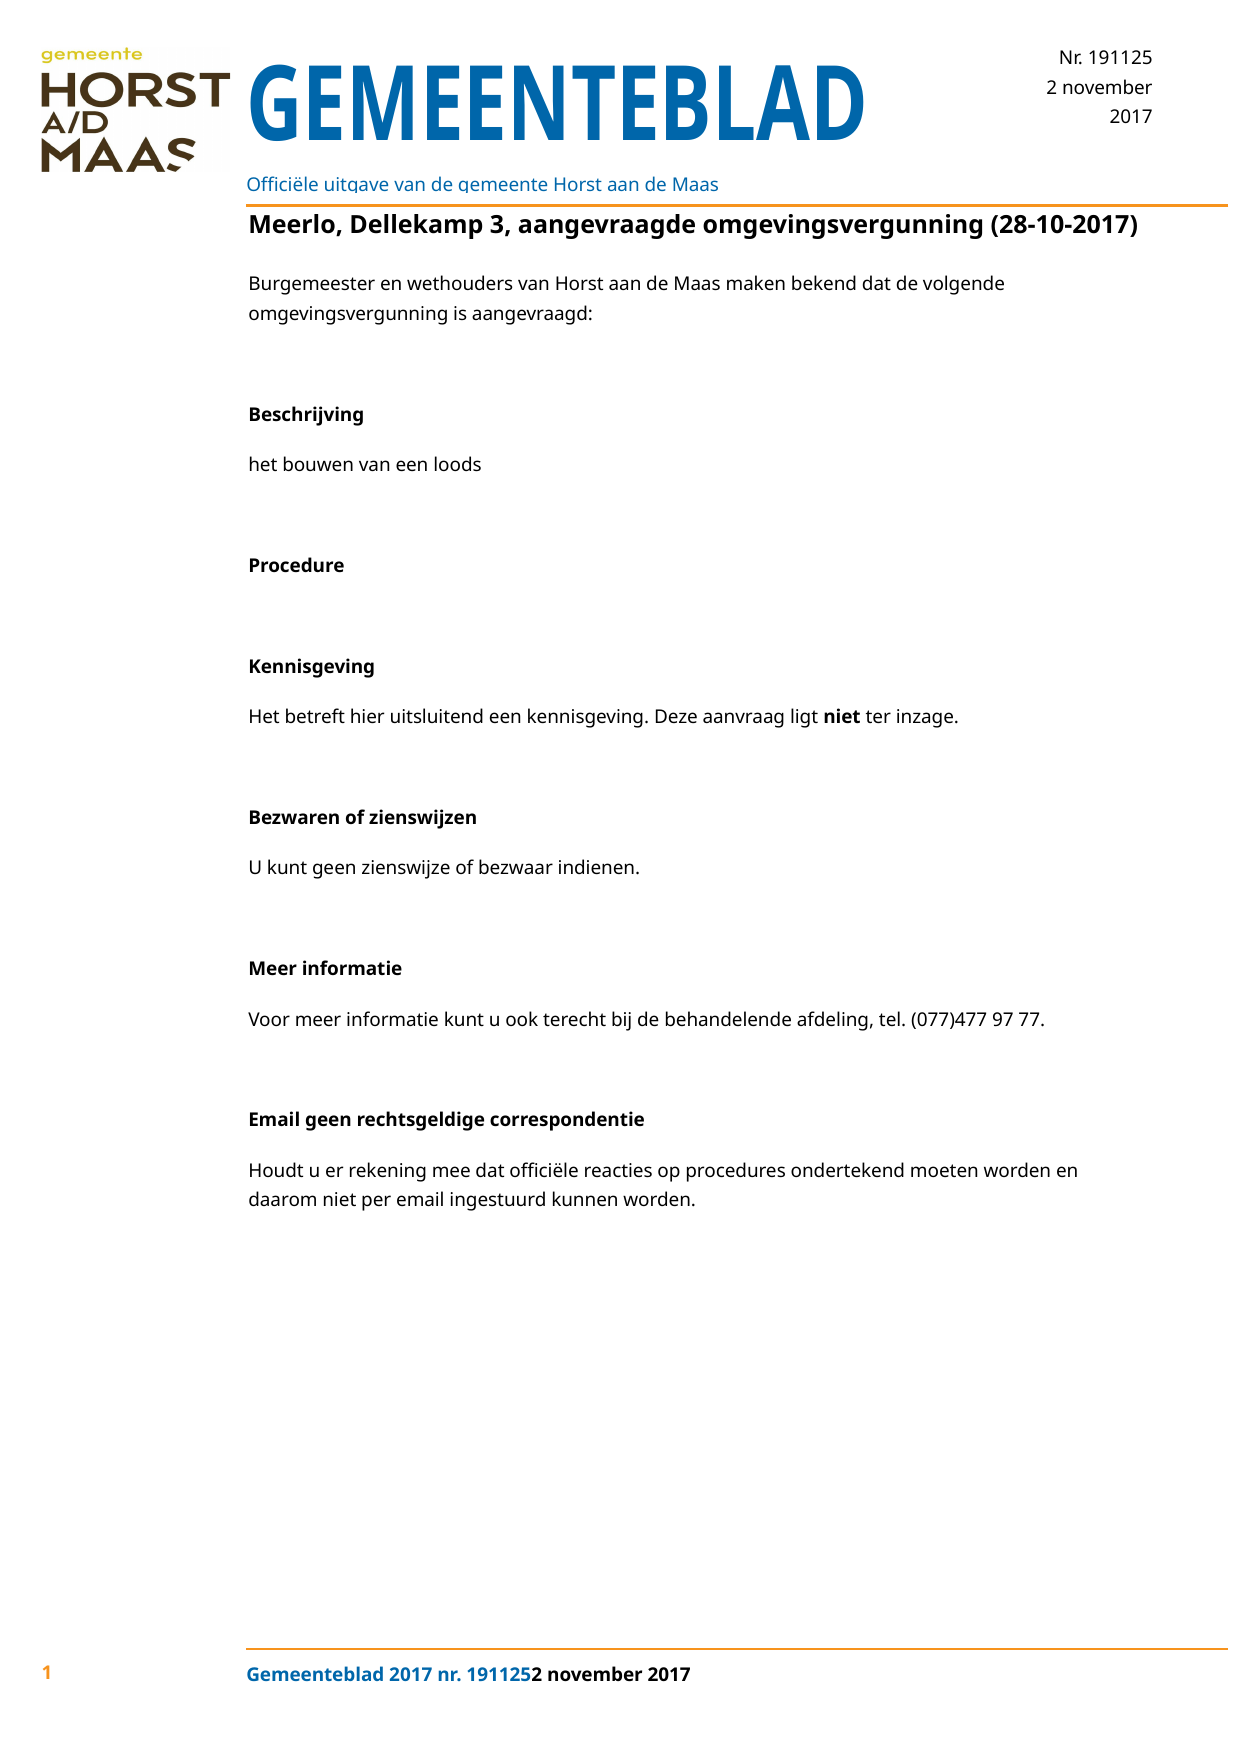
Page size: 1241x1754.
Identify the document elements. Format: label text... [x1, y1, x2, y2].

text Beschrijving [248, 401, 1152, 426]
text Houdt u er rekening mee dat officiële reacties op procedures ondertekend moeten worden en daarom niet per email ingestuurd kunnen worden. [248, 1157, 1152, 1212]
text Voor meer informatie kunt u ook terecht bij de behandelende afdeling, tel. (077)477 97 77. [248, 1006, 1152, 1031]
text Burgemeester en wethouders van Horst aan de Maas maken bekend dat de volgende omgevingsvergunning is aangevraagd: [248, 270, 1152, 326]
text Kennisgeving [248, 653, 1152, 678]
text Bezwaren of zienswijzen [248, 804, 1152, 830]
text Email geen rechtsgeldige correspondentie [248, 1107, 1152, 1132]
text Meer informatie [248, 955, 1152, 981]
text U kunt geen zienswijze of bezwaar indienen. [248, 854, 1152, 880]
text Het betreft hier uitsluitend een kennisgeving. Deze aanvraag ligt niet ter inzage. [248, 703, 1152, 729]
text Procedure [248, 552, 1152, 578]
text Meerlo, Dellekamp 3, aangevraagde omgevingsvergunning (28-10-2017) [248, 207, 1152, 241]
picture [41, 47, 231, 172]
text het bouwen van een loods [248, 451, 1152, 477]
